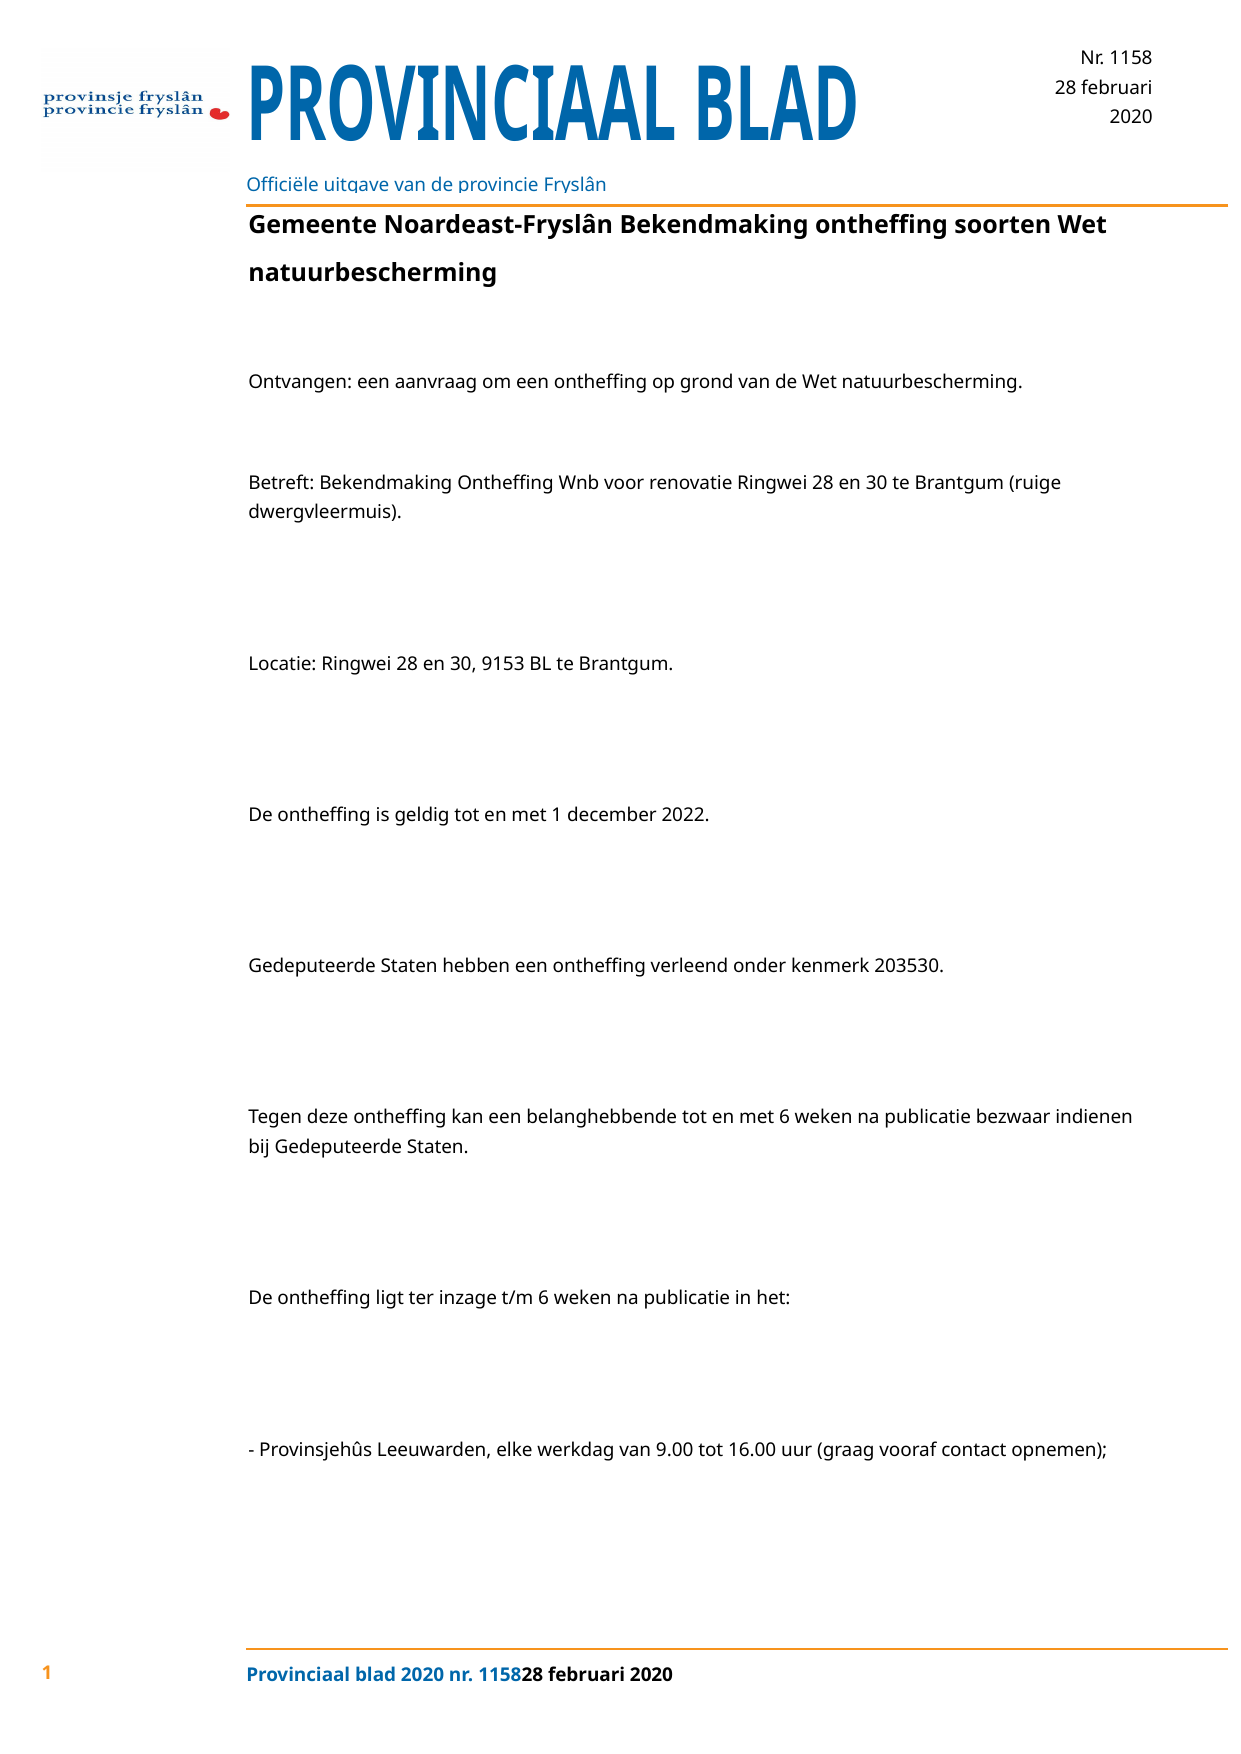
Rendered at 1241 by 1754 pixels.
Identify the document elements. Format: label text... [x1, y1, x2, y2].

text Betreft: Bekendmaking Ontheffing Wnb voor renovatie Ringwei 28 en 30 te Brantgum (ruige dwergvleermuis). [248, 469, 1152, 524]
text De ontheffing ligt ter inzage t/m 6 weken na publicatie in het: [248, 1284, 1152, 1310]
text Gemeente Noardeast-Fryslân Bekendmaking ontheffing soorten Wet natuurbescherming [248, 207, 1152, 288]
text Ontvangen: een aanvraag om een ontheffing op grond van de Wet natuurbescherming. [248, 368, 1152, 394]
text - Provinsjehûs Leeuwarden, elke werkdag van 9.00 tot 16.00 uur (graag vooraf contact opnemen); [248, 1436, 1152, 1462]
text De ontheffing is geldig tot en met 1 december 2022. [248, 801, 1152, 827]
picture [41, 47, 231, 172]
text Tegen deze ontheffing kan een belanghebbende tot en met 6 weken na publicatie bezwaar indienen bij Gedeputeerde Staten. [248, 1104, 1152, 1159]
text Gedeputeerde Staten hebben een ontheffing verleend onder kenmerk 203530. [248, 952, 1152, 978]
text Locatie: Ringwei 28 en 30, 9153 BL te Brantgum. [248, 650, 1152, 676]
